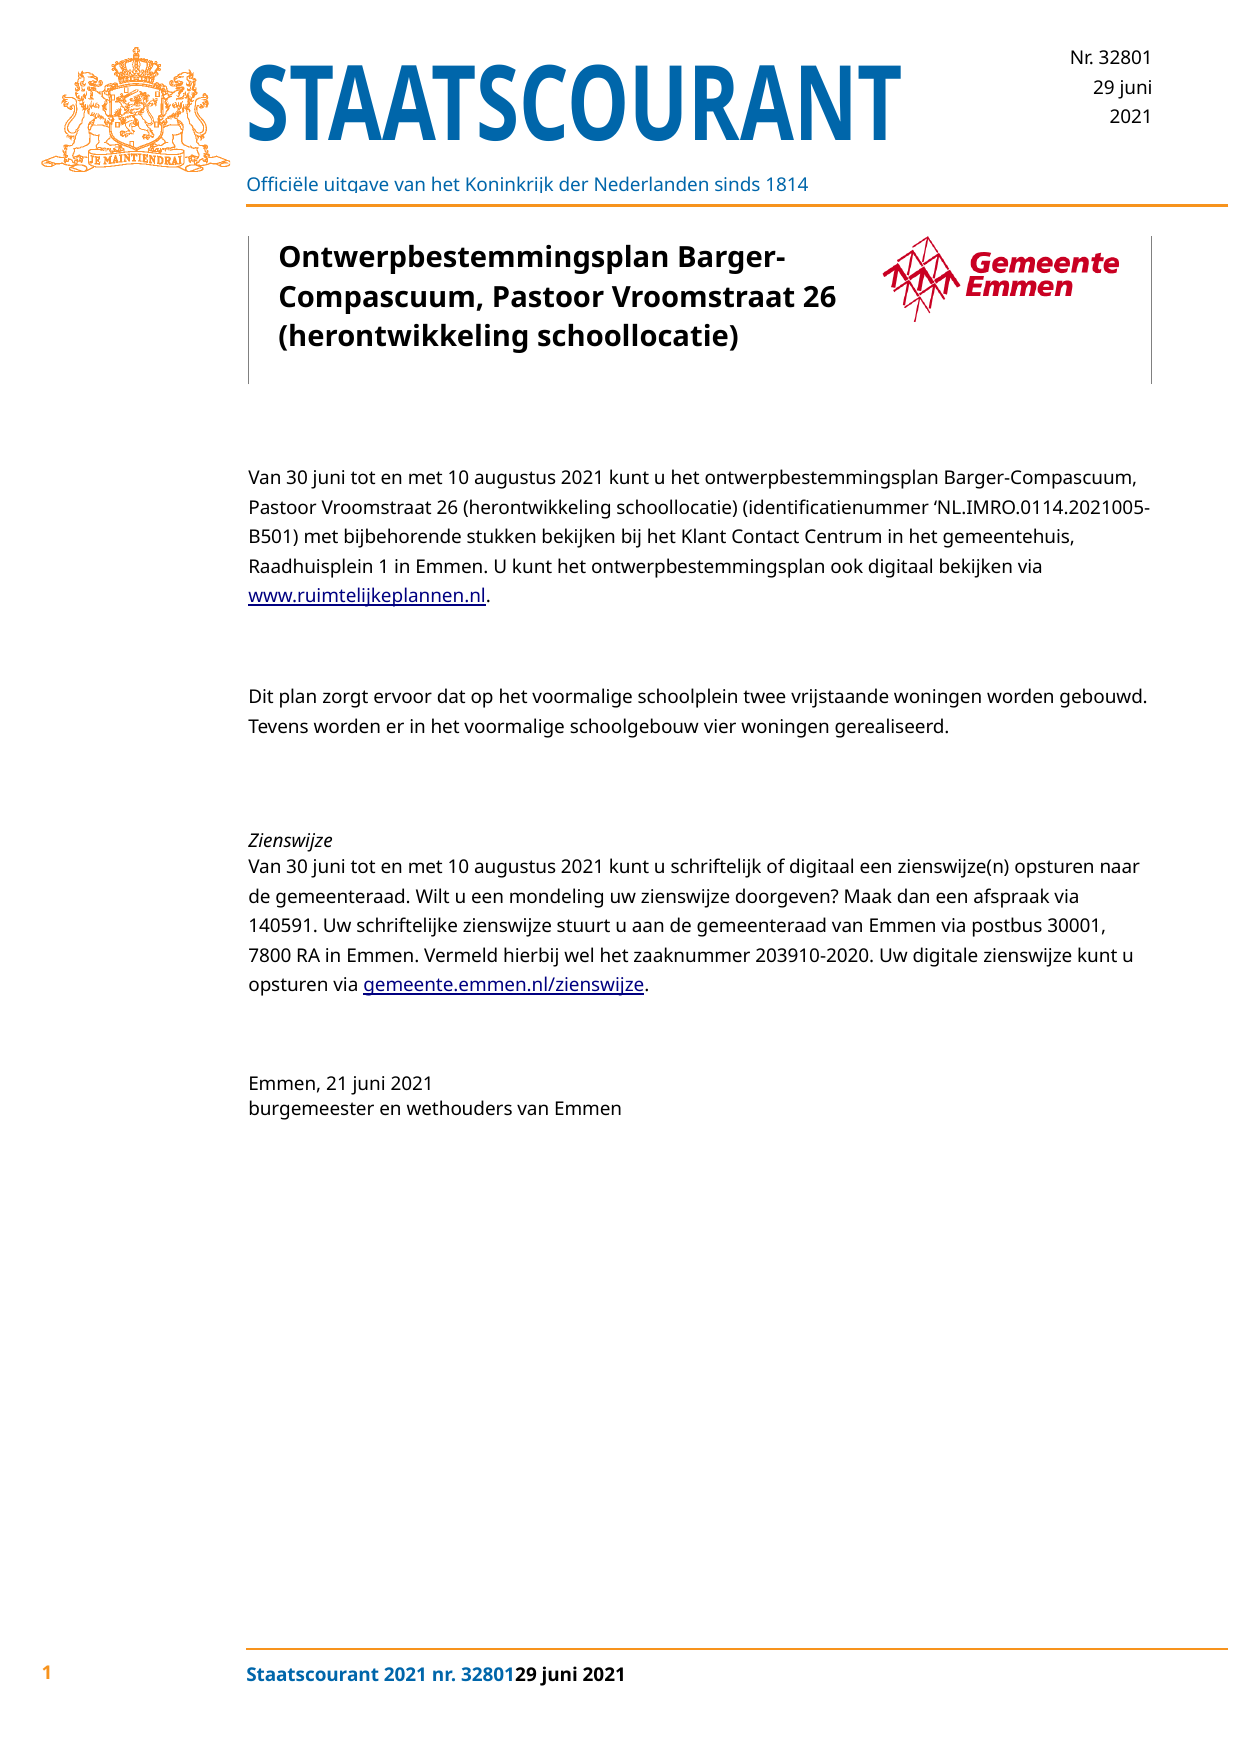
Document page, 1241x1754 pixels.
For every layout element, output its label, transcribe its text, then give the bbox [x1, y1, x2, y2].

text Dit plan zorgt ervoor dat op het voormalige schoolplein twee vrijstaande woningen worden gebouwd. Tevens worden er in het voormalige schoolgebouw vier woningen gerealiseerd. [248, 683, 1152, 739]
text burgemeester en wethouders van Emmen [248, 1096, 1152, 1121]
picture [882, 236, 1119, 322]
text Zienswijze [248, 827, 1152, 853]
text Emmen, 21 juni 2021 [248, 1070, 1152, 1096]
text Van 30 juni tot en met 10 augustus 2021 kunt u schriftelijk of digitaal een zienswijze(n) opsturen naar de gemeenteraad. Wilt u een mondeling uw zienswijze doorgeven? Maak dan een afspraak via 140591. Uw schriftelijke zienswijze stuurt u aan de gemeenteraad van Emmen via postbus 30001, 7800 RA in Emmen. Vermeld hierbij wel het zaaknummer 203910-2020. Uw digitale zienswijze kunt u opsturen via gemeente.emmen.nl/zienswijze. [248, 853, 1152, 997]
table_header [850, 236, 1151, 384]
picture [41, 47, 231, 172]
text Van 30 juni tot en met 10 augustus 2021 kunt u het ontwerpbestemmingsplan Barger-Compascuum, Pastoor Vroomstraat 26 (herontwikkeling schoollocatie) (identificatienummer ‘NL.IMRO.0114.2021005-B501) met bijbehorende stukken bekijken bij het Klant Contact Centrum in het gemeentehuis, Raadhuisplein 1 in Emmen. U kunt het ontwerpbestemmingsplan ook digitaal bekijken via www.ruimtelijkeplannen.nl. [248, 464, 1152, 608]
table_header Ontwerpbestemmingsplan Barger-Compascuum, Pastoor Vroomstraat 26 (herontwikkeling schoollocatie) [249, 236, 850, 384]
